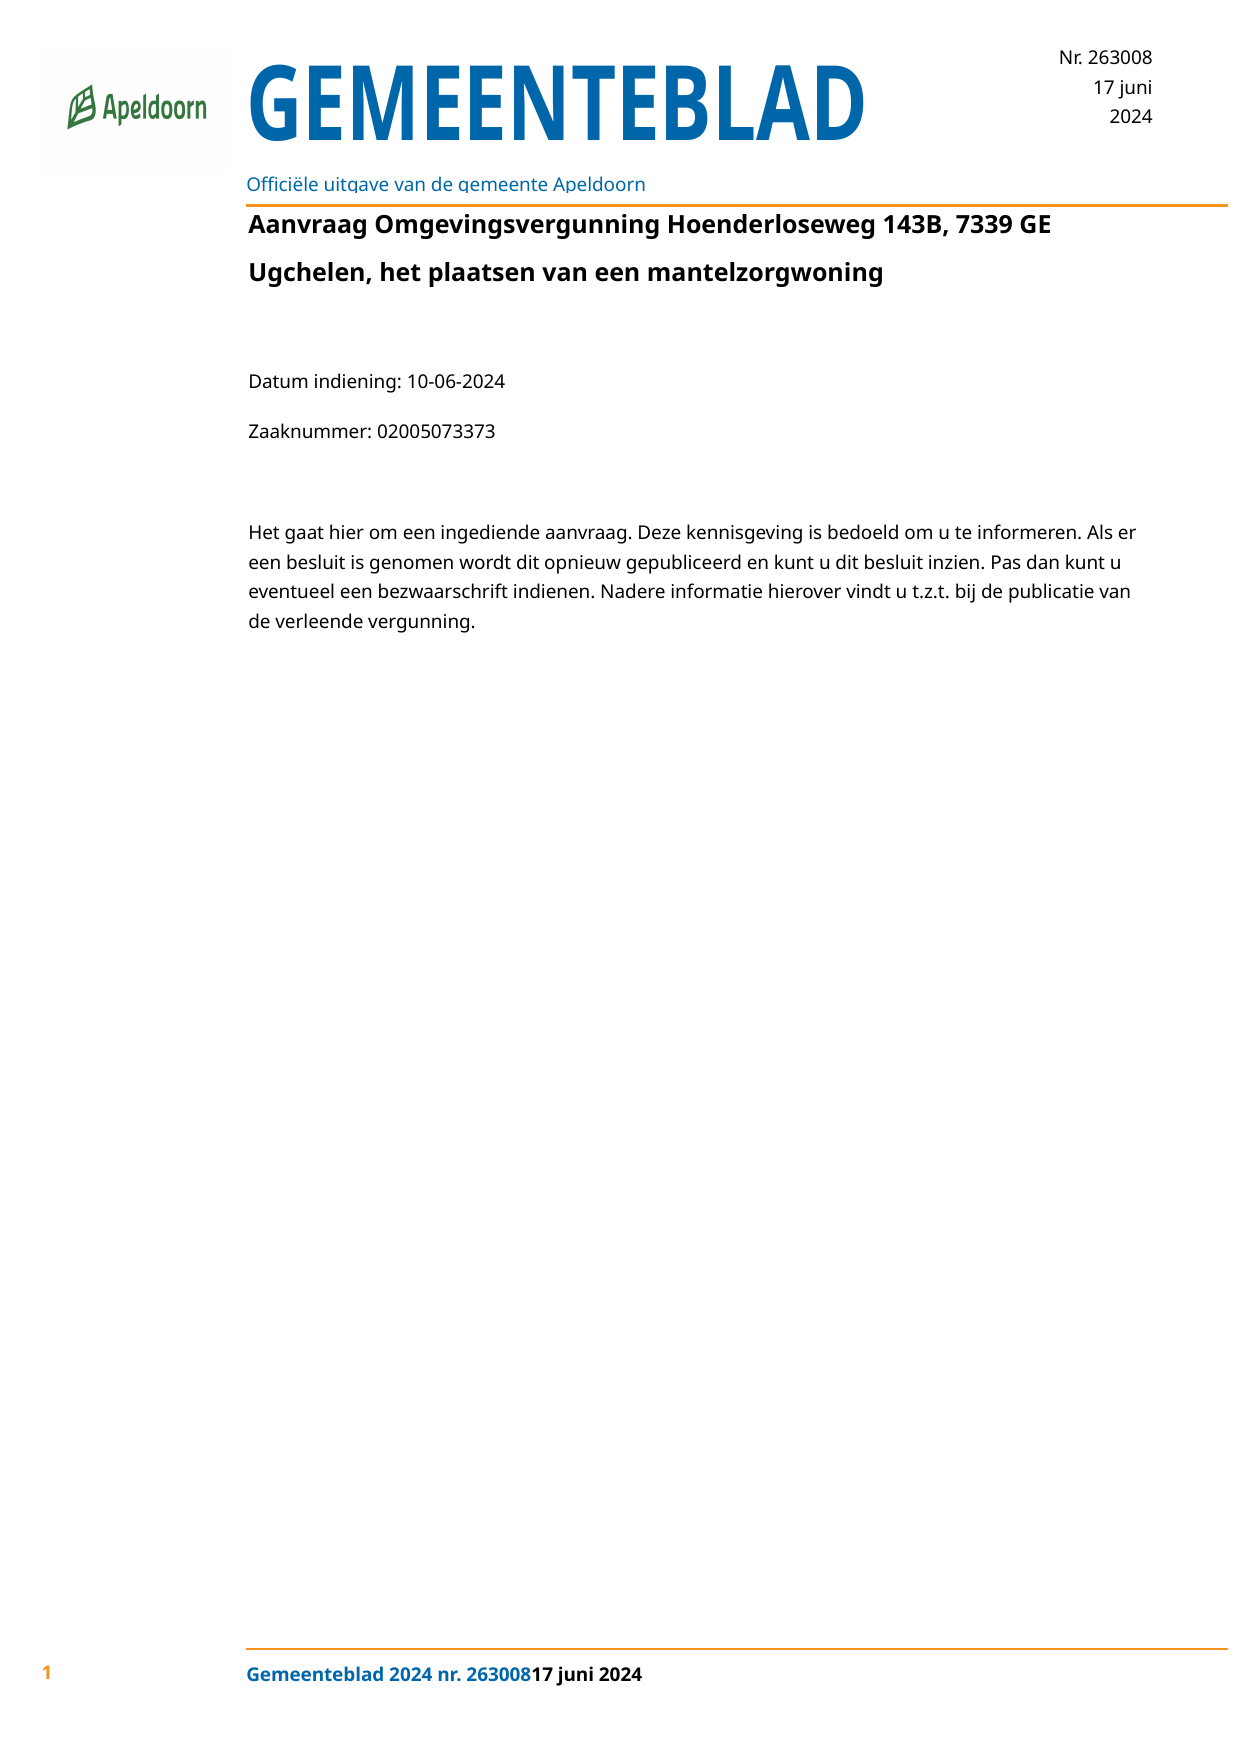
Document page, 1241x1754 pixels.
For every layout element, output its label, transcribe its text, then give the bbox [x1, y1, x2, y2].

text Het gaat hier om een ingediende aanvraag. Deze kennisgeving is bedoeld om u te informeren. Als er een besluit is genomen wordt dit opnieuw gepubliceerd en kunt u dit besluit inzien. Pas dan kunt u eventueel een bezwaarschrift indienen. Nadere informatie hierover vindt u t.z.t. bij de publicatie van de verleende vergunning. [248, 519, 1152, 634]
text Datum indiening: 10-06-2024 [248, 368, 1152, 394]
text Aanvraag Omgevingsvergunning Hoenderloseweg 143B, 7339 GE Ugchelen, het plaatsen van een mantelzorgwoning [248, 207, 1152, 288]
picture [41, 47, 231, 172]
text Zaaknummer: 02005073373 [248, 419, 1152, 444]
